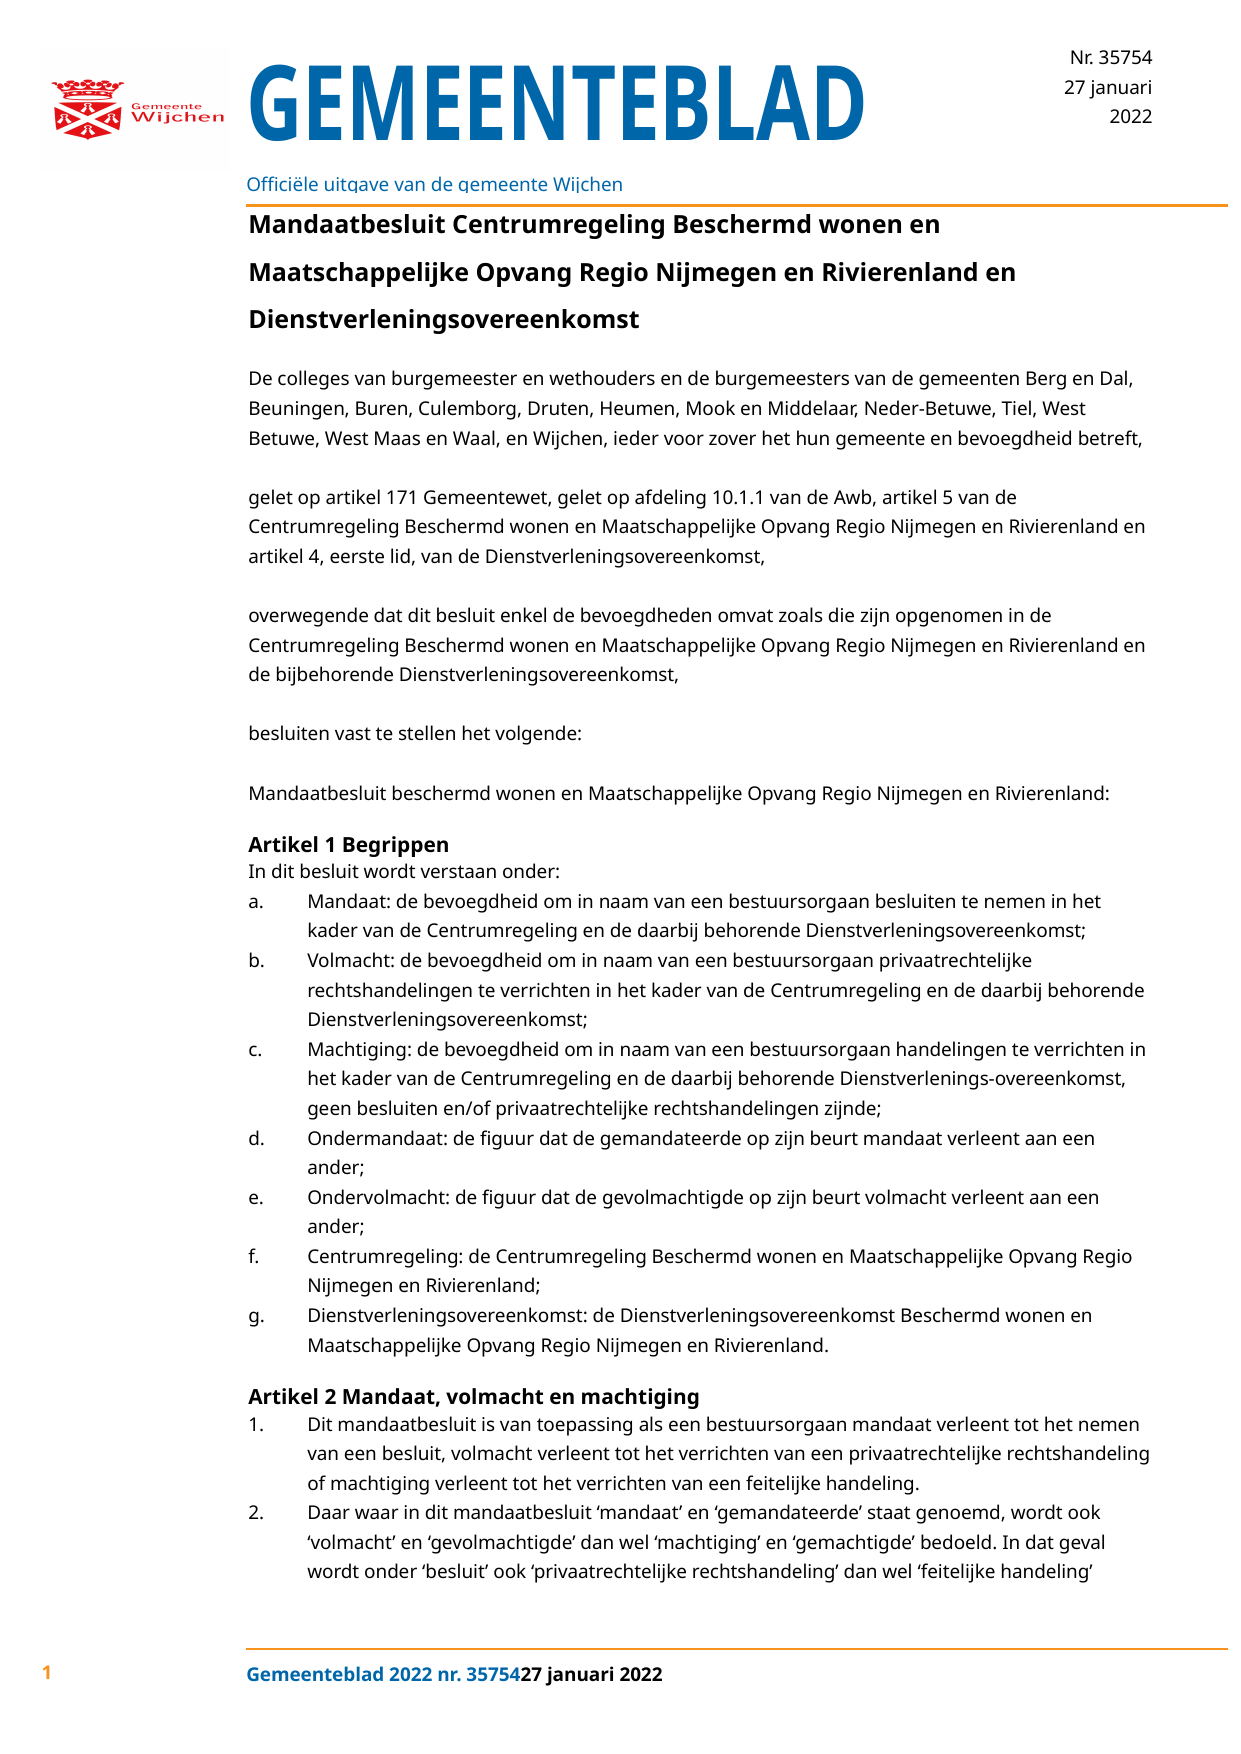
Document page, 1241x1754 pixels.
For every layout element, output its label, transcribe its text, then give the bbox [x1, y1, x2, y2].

list Dit mandaatbesluit is van toepassing als een bestuursorgaan mandaat verleent tot het nemen van een besluit, volmacht verleent tot het verrichten van een privaatrechtelijke rechtshandeling of machtiging verleent tot het verrichten van een feitelijke handeling. [248, 1411, 1152, 1496]
list Dienstverleningsovereenkomst: de Dienstverleningsovereenkomst Beschermd wonen en Maatschappelijke Opvang Regio Nijmegen en Rivierenland. [248, 1302, 1152, 1358]
list Daar waar in dit mandaatbesluit ‘mandaat’ en ‘gemandateerde’ staat genoemd, wordt ook ‘volmacht’ en ‘gevolmachtigde’ dan wel ‘machtiging’ en ‘gemachtigde’ bedoeld. In dat geval wordt onder ‘besluit’ ook ‘privaatrechtelijke rechtshandeling’ dan wel ‘feitelijke handeling’ [248, 1499, 1152, 1584]
text Artikel 1 Begrippen [248, 830, 1152, 858]
text gelet op artikel 171 Gemeentewet, gelet op afdeling 10.1.1 van de Awb, artikel 5 van de Centrumregeling Beschermd wonen en Maatschappelijke Opvang Regio Nijmegen en Rivierenland en artikel 4, eerste lid, van de Dienstverleningsovereenkomst, [248, 484, 1152, 569]
text In dit besluit wordt verstaan onder: [248, 858, 1152, 884]
list Volmacht: de bevoegdheid om in naam van een bestuursorgaan privaatrechtelijke rechtshandelingen te verrichten in het kader van de Centrumregeling en de daarbij behorende Dienstverleningsovereenkomst; [248, 947, 1152, 1032]
text Mandaatbesluit beschermd wonen en Maatschappelijke Opvang Regio Nijmegen en Rivierenland: [248, 780, 1152, 805]
list Mandaat: de bevoegdheid om in naam van een bestuursorgaan besluiten te nemen in het kader van de Centrumregeling en de daarbij behorende Dienstverleningsovereenkomst; [248, 888, 1152, 943]
list Machtiging: de bevoegdheid om in naam van een bestuursorgaan handelingen te verrichten in het kader van de Centrumregeling en de daarbij behorende Dienstverlenings-overeenkomst, geen besluiten en/of privaatrechtelijke rechtshandelingen zijnde; [248, 1036, 1152, 1121]
list Centrumregeling: de Centrumregeling Beschermd wonen en Maatschappelijke Opvang Regio Nijmegen en Rivierenland; [248, 1243, 1152, 1298]
text Mandaatbesluit Centrumregeling Beschermd wonen en Maatschappelijke Opvang Regio Nijmegen en Rivierenland en Dienstverleningsovereenkomst [248, 207, 1152, 336]
text Artikel 2 Mandaat, volmacht en machtiging [248, 1382, 1152, 1411]
picture [41, 47, 231, 172]
list Ondervolmacht: de figuur dat de gevolmachtigde op zijn beurt volmacht verleent aan een ander; [248, 1184, 1152, 1239]
text besluiten vast te stellen het volgende: [248, 721, 1152, 746]
text De colleges van burgemeester en wethouders en de burgemeesters van de gemeenten Berg en Dal, Beuningen, Buren, Culemborg, Druten, Heumen, Mook en Middelaar, Neder-Betuwe, Tiel, West Betuwe, West Maas en Waal, en Wijchen, ieder voor zover het hun gemeente en bevoegdheid betreft, [248, 366, 1152, 450]
text overwegende dat dit besluit enkel de bevoegdheden omvat zoals die zijn opgenomen in de Centrumregeling Beschermd wonen en Maatschappelijke Opvang Regio Nijmegen en Rivierenland en de bijbehorende Dienstverleningsovereenkomst, [248, 602, 1152, 687]
list Ondermandaat: de figuur dat de gemandateerde op zijn beurt mandaat verleent aan een ander; [248, 1125, 1152, 1180]
